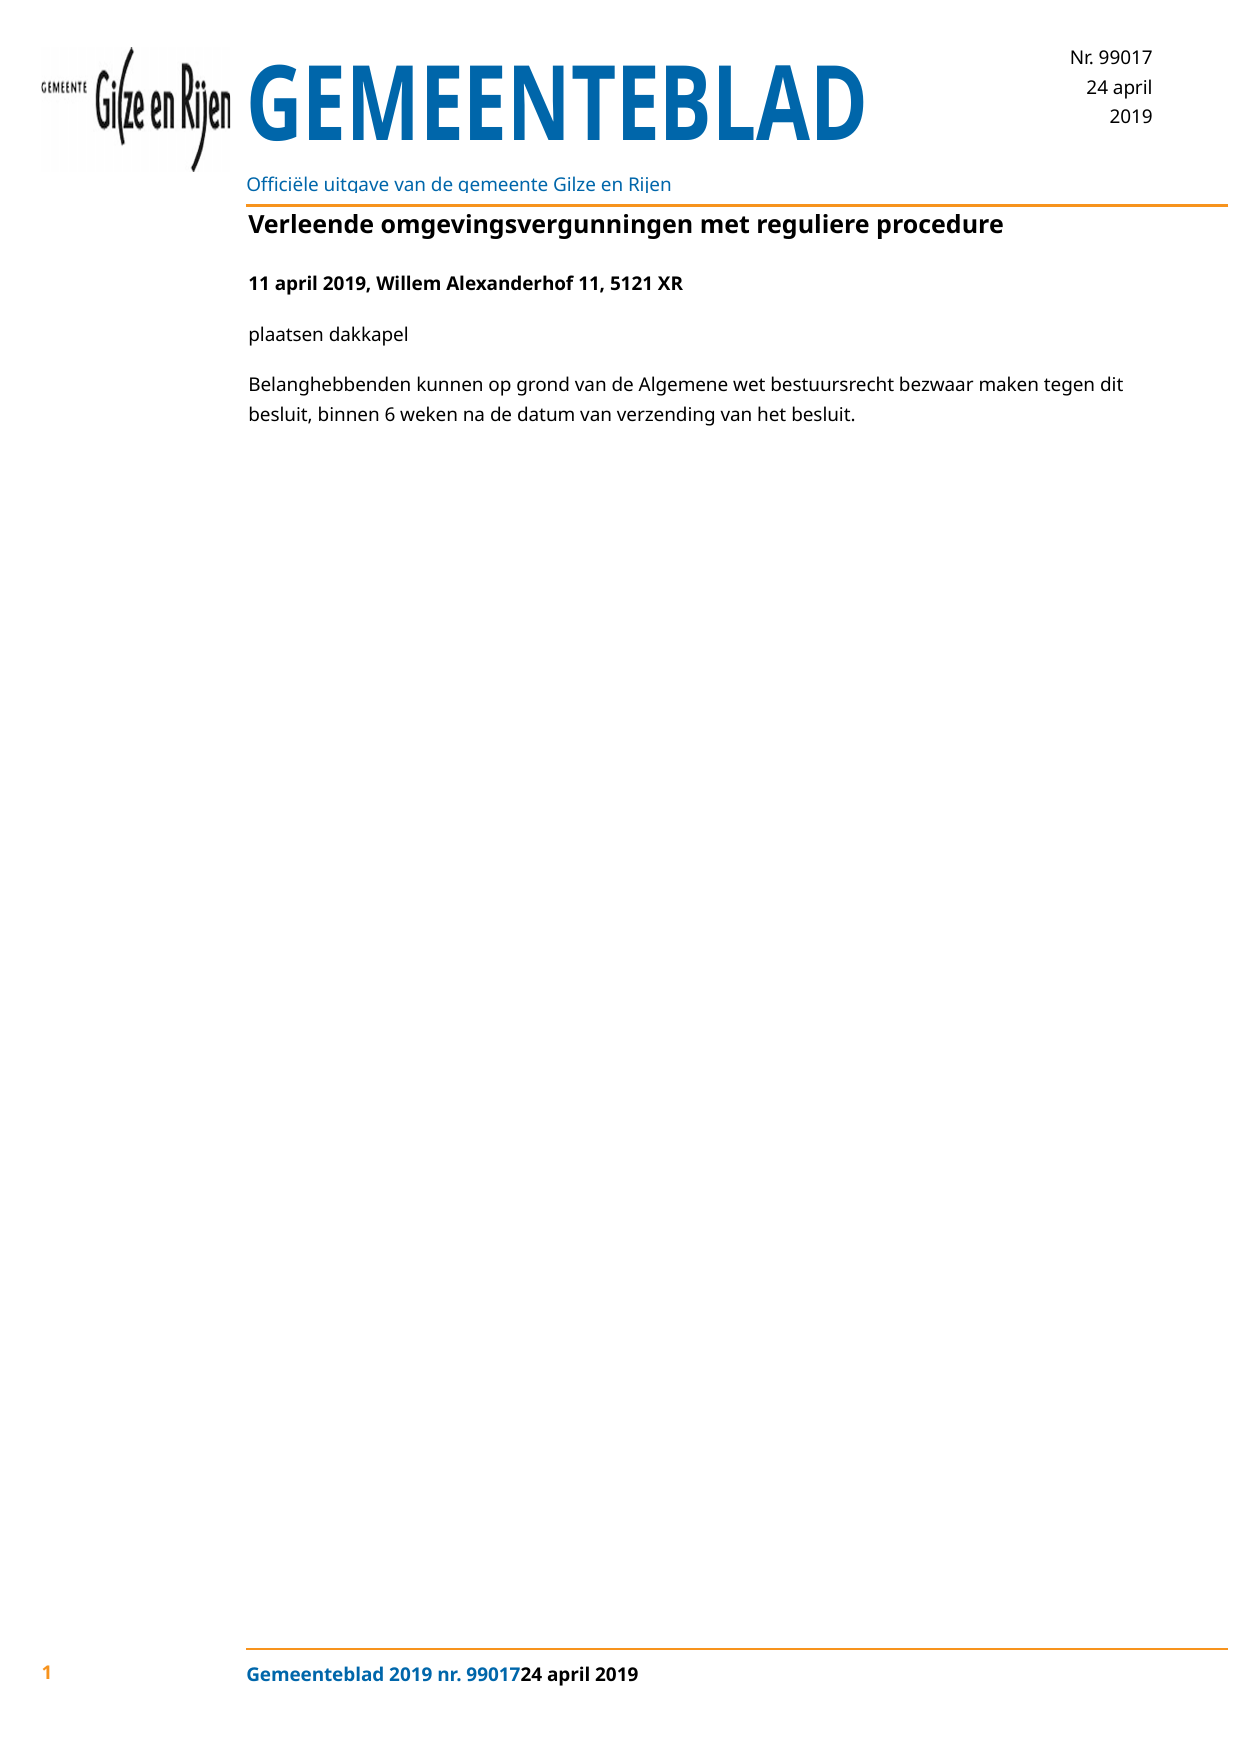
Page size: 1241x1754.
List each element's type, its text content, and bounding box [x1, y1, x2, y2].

text 11 april 2019, Willem Alexanderhof 11, 5121 XR [248, 270, 1152, 296]
text Verleende omgevingsvergunningen met reguliere procedure [248, 207, 1152, 241]
text plaatsen dakkapel [248, 321, 1152, 346]
picture [41, 47, 231, 172]
text Belanghebbenden kunnen op grond van de Algemene wet bestuursrecht bezwaar maken tegen dit besluit, binnen 6 weken na de datum van verzending van het besluit. [248, 371, 1152, 426]
